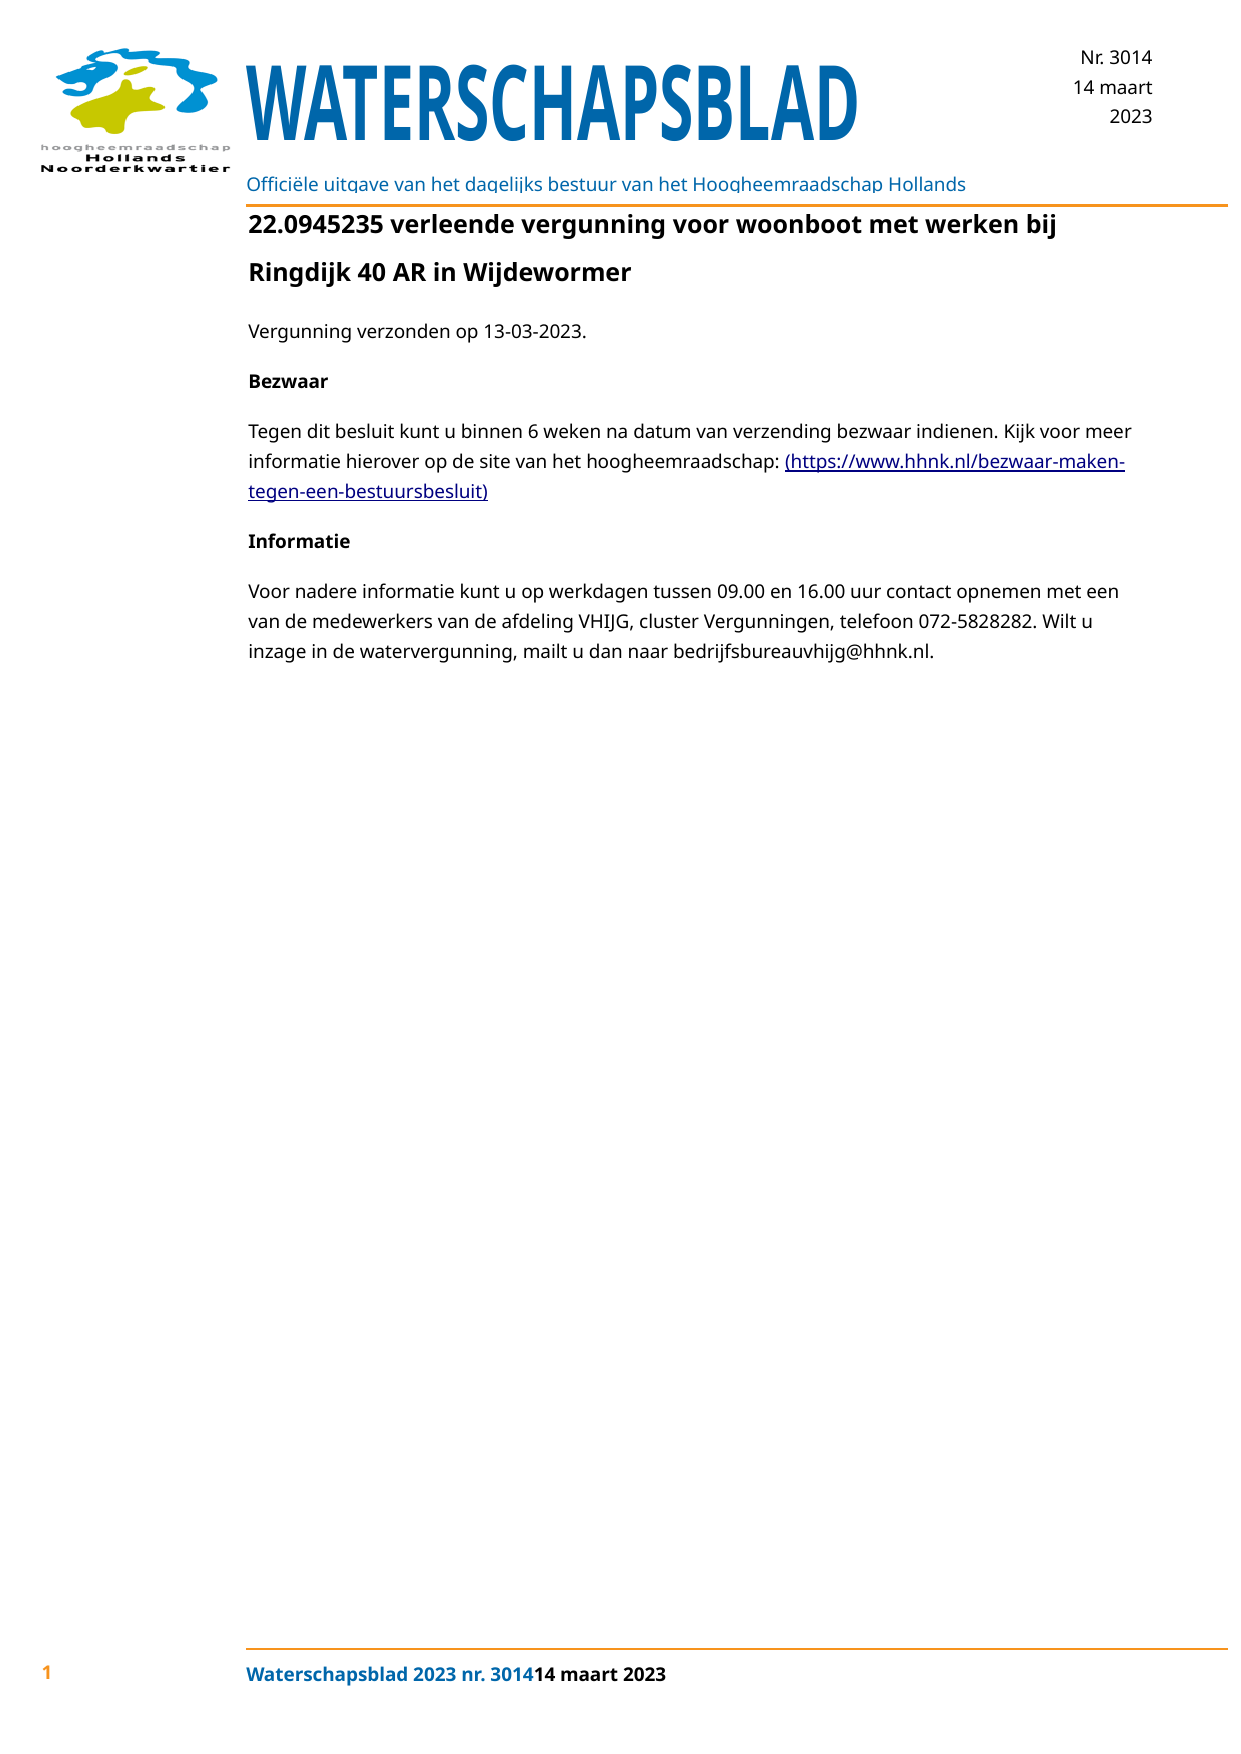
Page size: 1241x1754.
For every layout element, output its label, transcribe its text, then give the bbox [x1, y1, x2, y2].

text Bezwaar [248, 368, 1152, 394]
text Tegen dit besluit kunt u binnen 6 weken na datum van verzending bezwaar indienen. Kijk voor meer informatie hierover op de site van het hoogheemraadschap: (https://www.hhnk.nl/bezwaar-maken-tegen-een-bestuursbesluit) [248, 419, 1152, 504]
text Informatie [248, 528, 1152, 554]
text Vergunning verzonden op 13-03-2023. [248, 318, 1152, 344]
text 22.0945235 verleende vergunning voor woonboot met werken bij Ringdijk 40 AR in Wijdewormer [248, 207, 1152, 288]
picture [41, 47, 231, 172]
text Voor nadere informatie kunt u op werkdagen tussen 09.00 en 16.00 uur contact opnemen met een van de medewerkers van de afdeling VHIJG, cluster Vergunningen, telefoon 072-5828282. Wilt u inzage in de watervergunning, mailt u dan naar bedrijfsbureauvhijg@hhnk.nl. [248, 579, 1152, 664]
